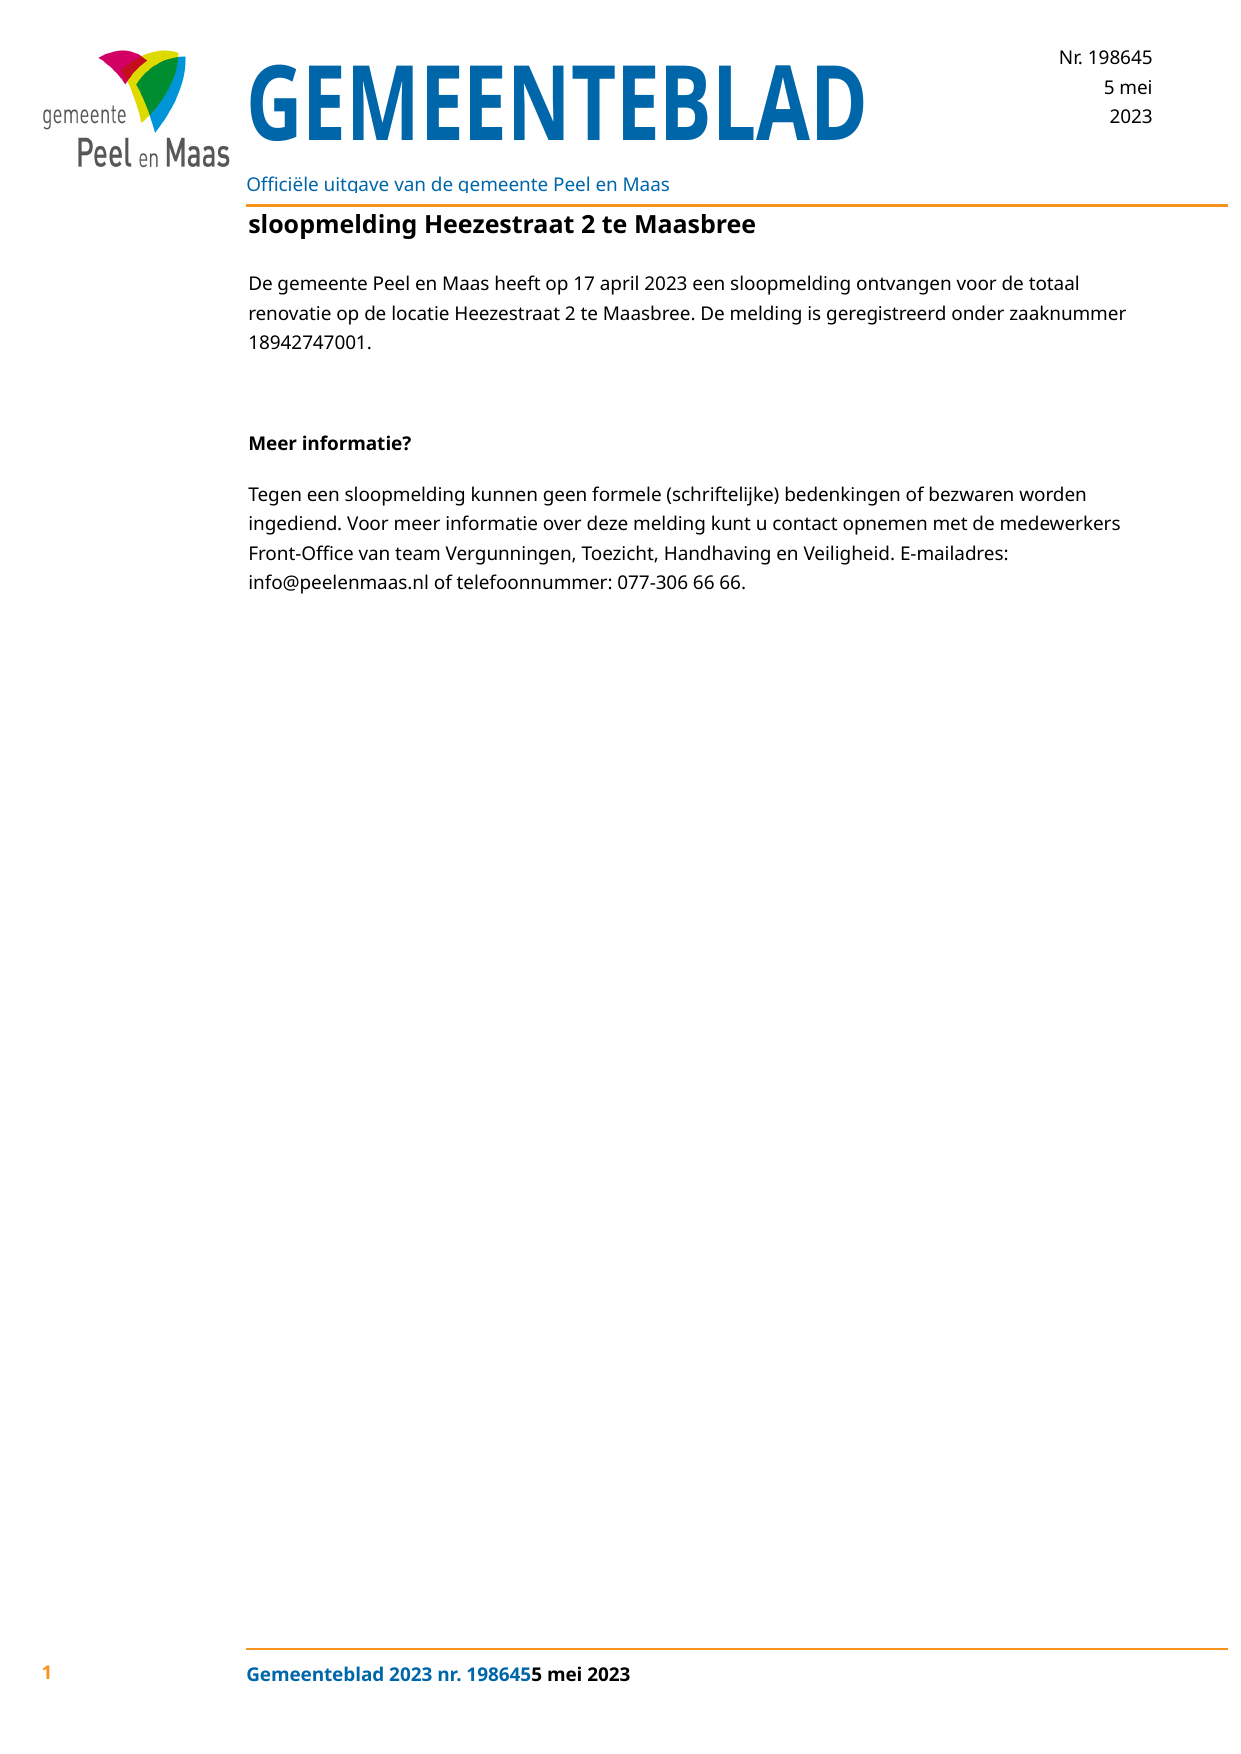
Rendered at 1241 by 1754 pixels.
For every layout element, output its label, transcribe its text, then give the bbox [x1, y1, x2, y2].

text sloopmelding Heezestraat 2 te Maasbree [248, 207, 1152, 241]
text Meer informatie? [248, 430, 1152, 456]
text De gemeente Peel en Maas heeft op 17 april 2023 een sloopmelding ontvangen voor de totaal renovatie op de locatie Heezestraat 2 te Maasbree. De melding is geregistreerd onder zaaknummer 18942747001. [248, 270, 1152, 355]
text Tegen een sloopmelding kunnen geen formele (schriftelijke) bedenkingen of bezwaren worden ingediend. Voor meer informatie over deze melding kunt u contact opnemen met de medewerkers Front-Office van team Vergunningen, Toezicht, Handhaving en Veiligheid. E-mailadres: info@peelenmaas.nl of telefoonnummer: 077-306 66 66. [248, 481, 1152, 595]
picture [41, 47, 231, 172]
